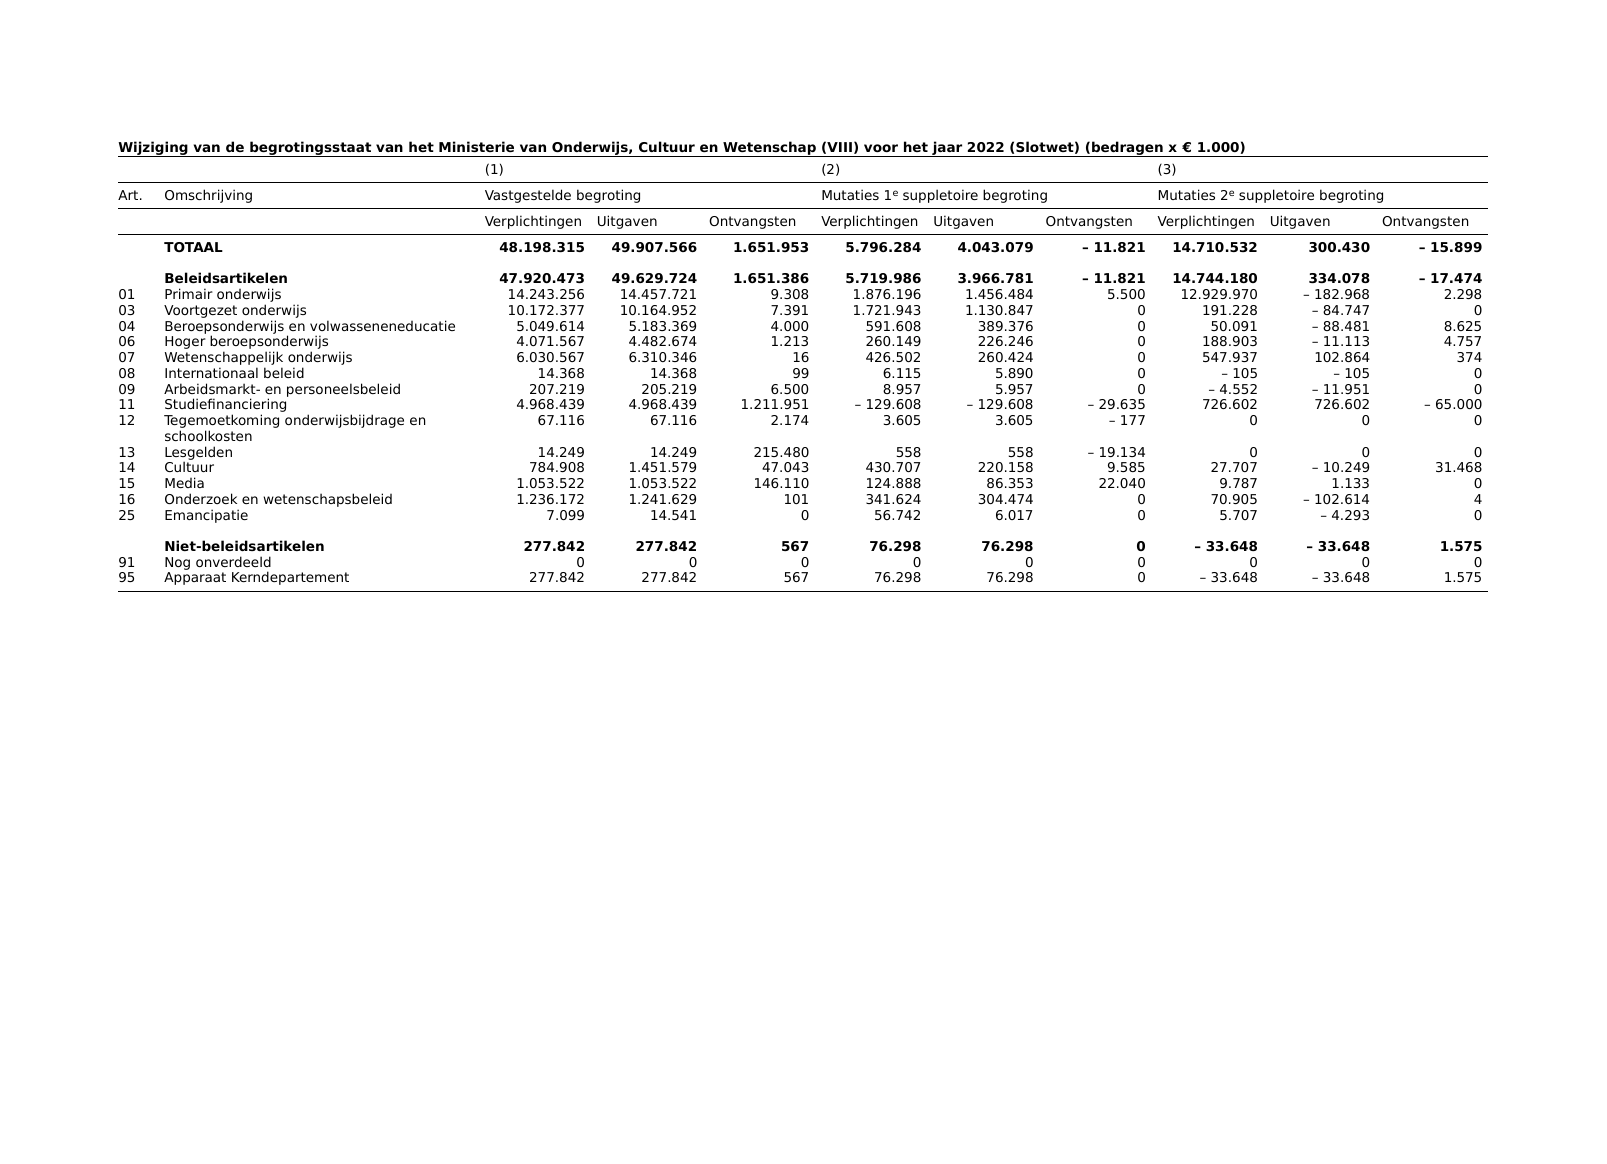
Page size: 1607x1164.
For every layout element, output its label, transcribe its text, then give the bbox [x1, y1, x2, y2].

table_cell [815, 256, 927, 271]
table_cell 76.298 [927, 570, 1039, 591]
table_cell – 11.821 [1039, 235, 1151, 256]
table_cell 14 [118, 460, 158, 476]
table_cell 95 [118, 570, 158, 591]
table_cell 9.308 [703, 287, 815, 303]
table_cell 9.585 [1039, 460, 1151, 476]
table_cell 300.430 [1264, 235, 1376, 256]
table_cell 0 [1039, 366, 1151, 381]
table_cell 0 [1376, 413, 1488, 444]
table_cell 47.920.473 [479, 271, 591, 287]
table_cell 191.228 [1151, 303, 1264, 318]
table_cell 260.149 [815, 334, 927, 350]
table_cell 547.937 [1151, 350, 1264, 366]
table_cell [1376, 523, 1488, 539]
table_cell 0 [1039, 539, 1151, 554]
table_cell TOTAAL [158, 235, 478, 256]
table_cell Apparaat Kerndepartement [158, 570, 478, 591]
table_cell [1376, 256, 1488, 271]
table_cell 1.133 [1264, 476, 1376, 492]
table_cell 5.500 [1039, 287, 1151, 303]
table_cell 215.480 [703, 444, 815, 460]
table_cell 1.721.943 [815, 303, 927, 318]
table_cell Verplichtingen [815, 209, 927, 234]
table_cell 4.482.674 [591, 334, 703, 350]
table_cell 14.744.180 [1151, 271, 1264, 287]
table_cell 15 [118, 476, 158, 492]
table_cell 4.071.567 [479, 334, 591, 350]
table_cell (3) [1151, 157, 1488, 182]
table_cell (2) [815, 157, 1151, 182]
table_cell 2.174 [703, 413, 815, 444]
table_cell 31.468 [1376, 460, 1488, 476]
table_cell – 11.821 [1039, 271, 1151, 287]
table_cell – 177 [1039, 413, 1151, 444]
table_cell 277.842 [479, 539, 591, 554]
table_cell 1.456.484 [927, 287, 1039, 303]
table_cell Primair onderwijs [158, 287, 478, 303]
table_cell 1.213 [703, 334, 815, 350]
table_cell 0 [815, 555, 927, 570]
table_cell 3.966.781 [927, 271, 1039, 287]
table_cell – 102.614 [1264, 492, 1376, 507]
table_cell 0 [1264, 413, 1376, 444]
table_cell 25 [118, 507, 158, 523]
table_cell Wetenschappelijk onderwijs [158, 350, 478, 366]
table_cell 13 [118, 444, 158, 460]
table_cell 22.040 [1039, 476, 1151, 492]
table_cell 6.017 [927, 507, 1039, 523]
table_cell 567 [703, 570, 815, 591]
table_cell 14.249 [479, 444, 591, 460]
table_cell Beleidsartikelen [158, 271, 478, 287]
table_cell 5.719.986 [815, 271, 927, 287]
table_cell 7.099 [479, 507, 591, 523]
table_cell [118, 271, 158, 287]
table_cell 47.043 [703, 460, 815, 476]
table_cell 0 [1376, 444, 1488, 460]
table_cell – 88.481 [1264, 319, 1376, 334]
table_cell Ontvangsten [703, 209, 815, 234]
table_cell 558 [927, 444, 1039, 460]
table_cell 3.605 [815, 413, 927, 444]
table_cell – 4.552 [1151, 381, 1264, 397]
table_cell 1.053.522 [479, 476, 591, 492]
table_cell 0 [1264, 444, 1376, 460]
table_cell 567 [703, 539, 815, 554]
table_cell Nog onverdeeld [158, 555, 478, 570]
table_cell 4.000 [703, 319, 815, 334]
table_cell 8.957 [815, 381, 927, 397]
table_cell 426.502 [815, 350, 927, 366]
table_cell [158, 209, 478, 234]
table_cell Hoger beroepsonderwijs [158, 334, 478, 350]
table_cell 1.053.522 [591, 476, 703, 492]
table_cell 0 [1376, 507, 1488, 523]
table_cell 6.310.346 [591, 350, 703, 366]
table_cell – 33.648 [1264, 539, 1376, 554]
table_cell Tegemoetkoming onderwijsbijdrage en schoolkosten [158, 413, 478, 444]
table_cell 86.353 [927, 476, 1039, 492]
table_cell 1.451.579 [591, 460, 703, 476]
table_cell 1.241.629 [591, 492, 703, 507]
table_cell 16 [703, 350, 815, 366]
table_cell 430.707 [815, 460, 927, 476]
table_cell 08 [118, 366, 158, 381]
table_cell 1.651.953 [703, 235, 815, 256]
table_cell – 105 [1264, 366, 1376, 381]
table_cell 10.172.377 [479, 303, 591, 318]
table_cell – 129.608 [815, 397, 927, 413]
table_cell 5.890 [927, 366, 1039, 381]
table_cell 0 [1039, 303, 1151, 318]
table_cell 0 [1376, 366, 1488, 381]
table_cell 91 [118, 555, 158, 570]
table_cell 3.605 [927, 413, 1039, 444]
table_cell 0 [1039, 381, 1151, 397]
table_cell 0 [1151, 444, 1264, 460]
table_cell Mutaties 1e suppletoire begroting [815, 183, 1151, 208]
table_cell 14.541 [591, 507, 703, 523]
table_cell – 11.113 [1264, 334, 1376, 350]
table_cell 220.158 [927, 460, 1039, 476]
table_cell 14.243.256 [479, 287, 591, 303]
table_cell 14.457.721 [591, 287, 703, 303]
table_cell 277.842 [591, 539, 703, 554]
table_cell 76.298 [815, 570, 927, 591]
table_cell [1151, 256, 1264, 271]
table_cell [158, 523, 478, 539]
table_cell – 33.648 [1151, 539, 1264, 554]
table_cell 49.907.566 [591, 235, 703, 256]
table_cell 16 [118, 492, 158, 507]
table_cell – 105 [1151, 366, 1264, 381]
table_cell Uitgaven [591, 209, 703, 234]
table_cell Beroepsonderwijs en volwasseneneducatie [158, 319, 478, 334]
table_cell Onderzoek en wetenschapsbeleid [158, 492, 478, 507]
table_cell 5.707 [1151, 507, 1264, 523]
table_cell 207.219 [479, 381, 591, 397]
table_cell 5.049.614 [479, 319, 591, 334]
table_cell [118, 523, 158, 539]
table_cell – 33.648 [1151, 570, 1264, 591]
table_cell 146.110 [703, 476, 815, 492]
table_cell 67.116 [591, 413, 703, 444]
table_cell 6.115 [815, 366, 927, 381]
table_cell 14.710.532 [1151, 235, 1264, 256]
table_cell 5.183.369 [591, 319, 703, 334]
table_cell 341.624 [815, 492, 927, 507]
table_cell Cultuur [158, 460, 478, 476]
table_cell (1) [479, 157, 815, 182]
table_cell 726.602 [1151, 397, 1264, 413]
table_cell 6.030.567 [479, 350, 591, 366]
table_cell 0 [1264, 555, 1376, 570]
table_cell 0 [1376, 381, 1488, 397]
table_cell Uitgaven [927, 209, 1039, 234]
table_cell 03 [118, 303, 158, 318]
table_cell [118, 539, 158, 554]
table_cell 14.368 [591, 366, 703, 381]
table_cell 591.608 [815, 319, 927, 334]
table_cell 0 [1039, 570, 1151, 591]
table_cell 0 [1376, 476, 1488, 492]
table_cell [1039, 256, 1151, 271]
table_cell Voortgezet onderwijs [158, 303, 478, 318]
table_cell 11 [118, 397, 158, 413]
table_cell 06 [118, 334, 158, 350]
table_cell 1.651.386 [703, 271, 815, 287]
table_cell 14.368 [479, 366, 591, 381]
table_cell [591, 523, 703, 539]
table_cell 04 [118, 319, 158, 334]
table_cell 0 [1039, 319, 1151, 334]
table_cell – 15.899 [1376, 235, 1488, 256]
table_cell 1.876.196 [815, 287, 927, 303]
table_cell Uitgaven [1264, 209, 1376, 234]
table_cell 0 [1151, 555, 1264, 570]
table_cell 260.424 [927, 350, 1039, 366]
table_cell 4.968.439 [591, 397, 703, 413]
table_cell Emancipatie [158, 507, 478, 523]
table_cell 0 [591, 555, 703, 570]
table_cell [479, 523, 591, 539]
table_cell [1264, 523, 1376, 539]
table_cell Ontvangsten [1039, 209, 1151, 234]
table_cell Ontvangsten [1376, 209, 1488, 234]
table_cell 9.787 [1151, 476, 1264, 492]
table_cell [1151, 523, 1264, 539]
table_cell Mutaties 2e suppletoire begroting [1151, 183, 1488, 208]
table_cell Studiefinanciering [158, 397, 478, 413]
table_cell 205.219 [591, 381, 703, 397]
table_cell 5.796.284 [815, 235, 927, 256]
table_cell 1.236.172 [479, 492, 591, 507]
table_cell [703, 523, 815, 539]
table_cell 7.391 [703, 303, 815, 318]
table_cell 334.078 [1264, 271, 1376, 287]
table_cell Arbeidsmarkt- en personeelsbeleid [158, 381, 478, 397]
table_cell 8.625 [1376, 319, 1488, 334]
table_cell [1264, 256, 1376, 271]
table_cell 4.043.079 [927, 235, 1039, 256]
table_cell 12 [118, 413, 158, 444]
table_cell [815, 523, 927, 539]
table_cell Omschrijving [158, 183, 478, 208]
table_cell 76.298 [927, 539, 1039, 554]
table_cell 726.602 [1264, 397, 1376, 413]
table_cell 1.575 [1376, 539, 1488, 554]
table_cell 0 [1376, 555, 1488, 570]
table_cell – 17.474 [1376, 271, 1488, 287]
table_cell – 33.648 [1264, 570, 1376, 591]
table_cell 124.888 [815, 476, 927, 492]
table_cell 0 [1039, 507, 1151, 523]
table_cell 99 [703, 366, 815, 381]
table_cell 10.164.952 [591, 303, 703, 318]
table_cell Vastgestelde begroting [479, 183, 815, 208]
table_cell [158, 256, 478, 271]
table_cell Verplichtingen [479, 209, 591, 234]
table_cell 102.864 [1264, 350, 1376, 366]
table_cell 558 [815, 444, 927, 460]
table_cell 0 [479, 555, 591, 570]
table_cell 0 [703, 555, 815, 570]
table_cell 0 [1039, 350, 1151, 366]
table_cell 50.091 [1151, 319, 1264, 334]
table_cell 5.957 [927, 381, 1039, 397]
table_cell – 4.293 [1264, 507, 1376, 523]
table_cell 1.575 [1376, 570, 1488, 591]
table_cell Media [158, 476, 478, 492]
table_cell Art. [118, 183, 158, 208]
table_cell Lesgelden [158, 444, 478, 460]
table_cell 27.707 [1151, 460, 1264, 476]
table_cell 4.968.439 [479, 397, 591, 413]
table_cell Internationaal beleid [158, 366, 478, 381]
table_cell 0 [1039, 334, 1151, 350]
table_cell 226.246 [927, 334, 1039, 350]
table_cell [118, 256, 158, 271]
table_cell Niet-beleidsartikelen [158, 539, 478, 554]
table_cell – 19.134 [1039, 444, 1151, 460]
table_cell 0 [1039, 492, 1151, 507]
table_cell 784.908 [479, 460, 591, 476]
table_cell 07 [118, 350, 158, 366]
table_cell [118, 157, 158, 182]
table_cell 1.211.951 [703, 397, 815, 413]
table_cell 188.903 [1151, 334, 1264, 350]
table_cell [927, 523, 1039, 539]
table_cell 277.842 [479, 570, 591, 591]
table_cell 01 [118, 287, 158, 303]
table_cell 14.249 [591, 444, 703, 460]
table_cell 6.500 [703, 381, 815, 397]
table_cell – 11.951 [1264, 381, 1376, 397]
table_cell 0 [1376, 303, 1488, 318]
table_cell 2.298 [1376, 287, 1488, 303]
table_cell [703, 256, 815, 271]
table_header Wijziging van de begrotingsstaat van het Ministerie van Onderwijs, Cultuur en Wetenschap (VIII) voor het jaar 2022 (Slotwet) (bedragen x € 1.000) [118, 140, 1488, 156]
table_cell [927, 256, 1039, 271]
table_cell – 182.968 [1264, 287, 1376, 303]
table_cell 56.742 [815, 507, 927, 523]
table_cell 48.198.315 [479, 235, 591, 256]
table_cell 277.842 [591, 570, 703, 591]
table_cell [118, 235, 158, 256]
table_cell 374 [1376, 350, 1488, 366]
table_cell 09 [118, 381, 158, 397]
table_cell Verplichtingen [1151, 209, 1264, 234]
table_cell 12.929.970 [1151, 287, 1264, 303]
table_cell 4.757 [1376, 334, 1488, 350]
table_cell 0 [1151, 413, 1264, 444]
table_cell – 129.608 [927, 397, 1039, 413]
table_cell – 10.249 [1264, 460, 1376, 476]
table_cell – 84.747 [1264, 303, 1376, 318]
table_cell 304.474 [927, 492, 1039, 507]
table_cell [591, 256, 703, 271]
table_cell [479, 256, 591, 271]
table_cell – 65.000 [1376, 397, 1488, 413]
table_cell 389.376 [927, 319, 1039, 334]
table_cell – 29.635 [1039, 397, 1151, 413]
table_cell 4 [1376, 492, 1488, 507]
table_cell 70.905 [1151, 492, 1264, 507]
table_cell [118, 209, 158, 234]
table_cell 101 [703, 492, 815, 507]
table_cell 0 [703, 507, 815, 523]
table_cell [1039, 523, 1151, 539]
table_cell [158, 157, 478, 182]
table_cell 49.629.724 [591, 271, 703, 287]
table_cell 67.116 [479, 413, 591, 444]
table_cell 0 [1039, 555, 1151, 570]
table_cell 0 [927, 555, 1039, 570]
table_cell 76.298 [815, 539, 927, 554]
table_cell 1.130.847 [927, 303, 1039, 318]
